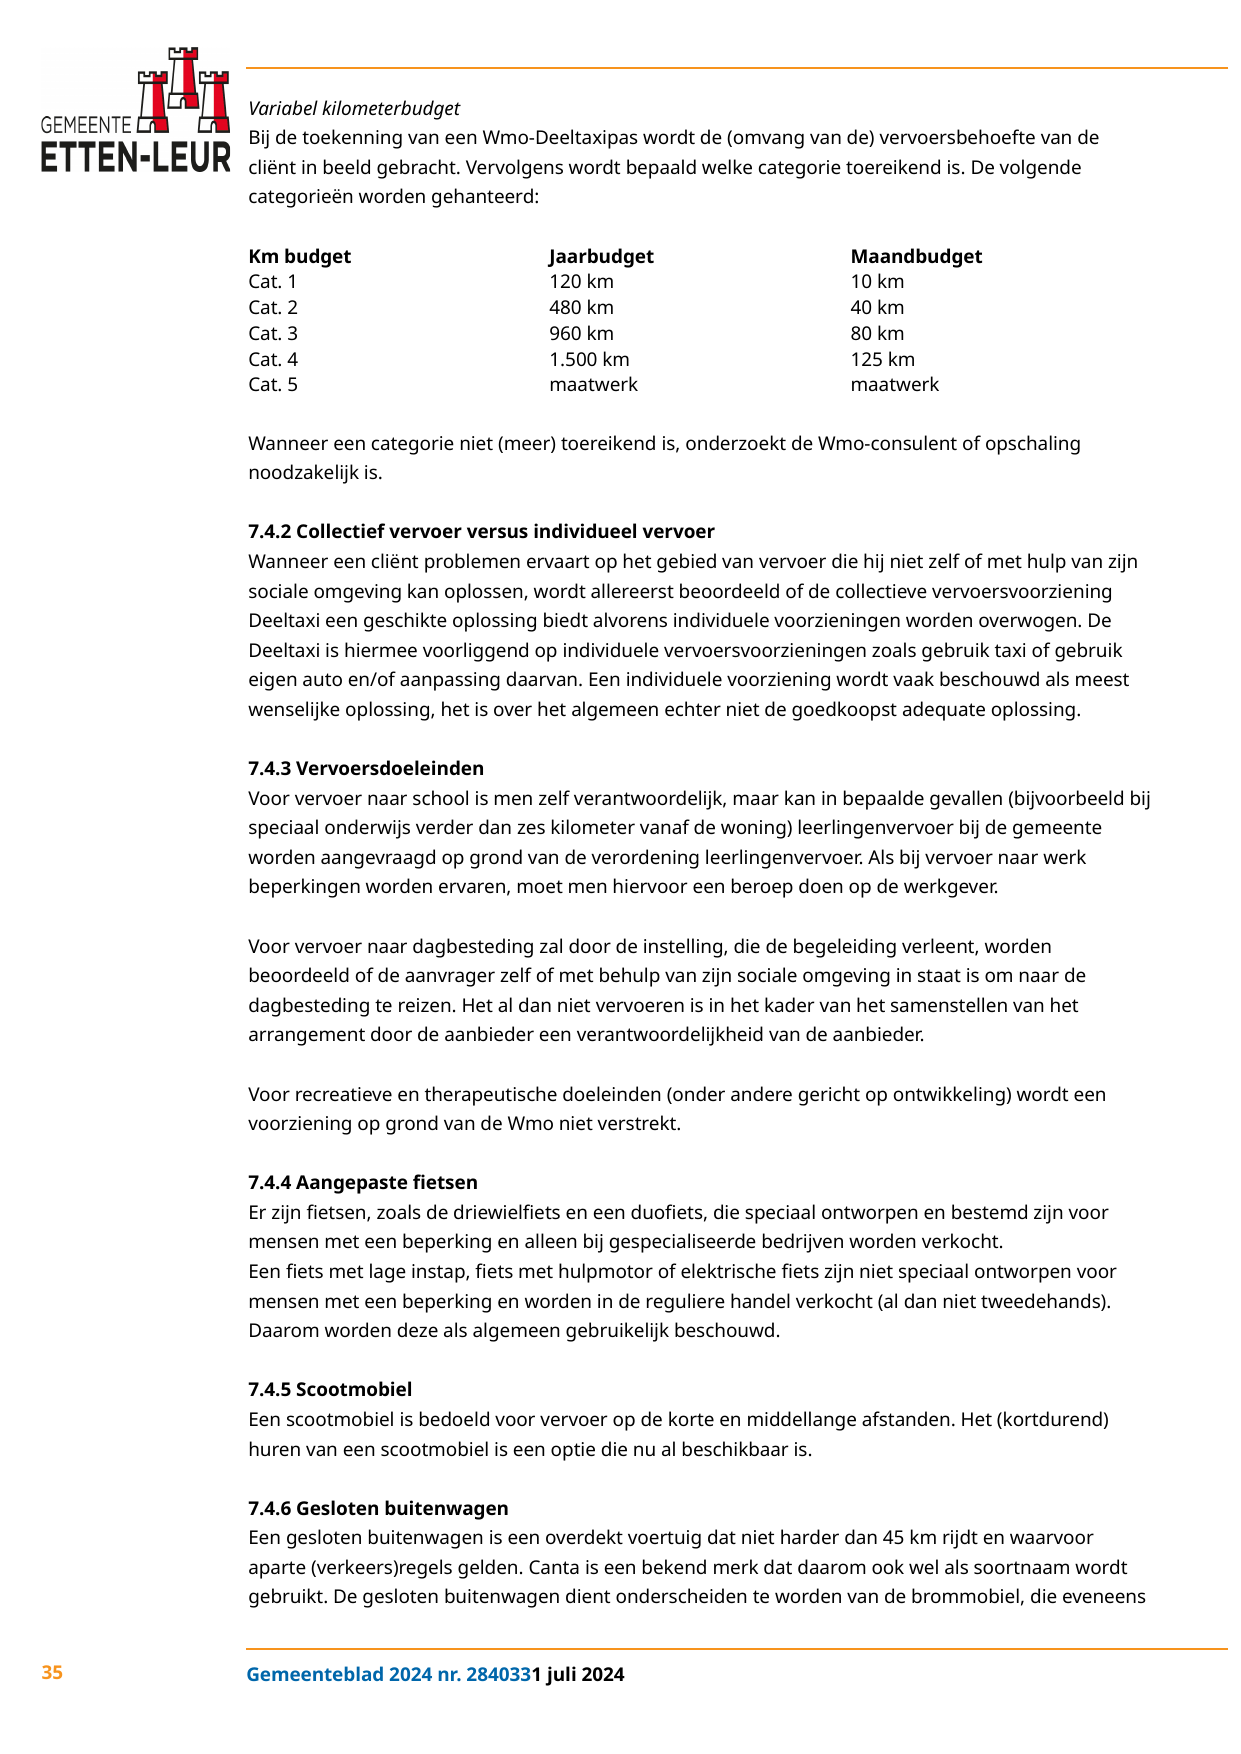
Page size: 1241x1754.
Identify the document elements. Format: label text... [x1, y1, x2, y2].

text 7.4.4 Aangepaste fietsen [248, 1169, 1152, 1195]
table_cell maatwerk [850, 371, 1152, 397]
picture [41, 47, 231, 172]
table_cell 125 km [850, 346, 1152, 371]
table_cell Cat. 4 [248, 346, 549, 371]
text 7.4.5 Scootmobiel [248, 1377, 1152, 1402]
table_cell 40 km [850, 294, 1152, 320]
text Voor vervoer naar dagbesteding zal door de instelling, die de begeleiding verleent, worden beoordeeld of de aanvrager zelf of met behulp van zijn sociale omgeving in staat is om naar de dagbesteding te reizen. Het al dan niet vervoeren is in het kader van het samenstellen van het arrangement door de aanbieder een verantwoordelijkheid van de aanbieder. [248, 933, 1152, 1047]
table_cell 480 km [549, 294, 850, 320]
text Wanneer een categorie niet (meer) toereikend is, onderzoekt de Wmo-consulent of opschaling noodzakelijk is. [248, 430, 1152, 485]
text Bij de toekenning van een Wmo-Deeltaxipas wordt de (omvang van de) vervoersbehoefte van de cliënt in beeld gebracht. Vervolgens wordt bepaald welke categorie toereikend is. De volgende categorieën worden gehanteerd: [248, 124, 1152, 209]
table_header Km budget [248, 243, 549, 268]
text Wanneer een cliënt problemen ervaart op het gebied van vervoer die hij niet zelf of met hulp van zijn sociale omgeving kan oplossen, wordt allereerst beoordeeld of de collectieve vervoersvoorziening Deeltaxi een geschikte oplossing biedt alvorens individuele voorzieningen worden overwogen. De Deeltaxi is hiermee voorliggend op individuele vervoersvoorzieningen zoals gebruik taxi of gebruik eigen auto en/of aanpassing daarvan. Een individuele voorziening wordt vaak beschouwd als meest wenselijke oplossing, het is over het algemeen echter niet de goedkoopst adequate oplossing. [248, 548, 1152, 722]
table_cell 80 km [850, 320, 1152, 346]
text Er zijn fietsen, zoals de driewielfiets en een duofiets, die speciaal ontworpen en bestemd zijn voor mensen met een beperking en alleen bij gespecialiseerde bedrijven worden verkocht. [248, 1199, 1152, 1254]
table_cell maatwerk [549, 371, 850, 397]
text 7.4.2 Collectief vervoer versus individueel vervoer [248, 519, 1152, 544]
table_cell Cat. 2 [248, 294, 549, 320]
text Een gesloten buitenwagen is een overdekt voertuig dat niet harder dan 45 km rijdt en waarvoor aparte (verkeers)regels gelden. Canta is een bekend merk dat daarom ook wel als soortnaam wordt gebruikt. De gesloten buitenwagen dient onderscheiden te worden van de brommobiel, die eveneens [248, 1524, 1152, 1609]
table_cell 960 km [549, 320, 850, 346]
table_cell Cat. 5 [248, 371, 549, 397]
table_header Maandbudget [850, 243, 1152, 268]
text Een scootmobiel is bedoeld voor vervoer op de korte en middellange afstanden. Het (kortdurend) huren van een scootmobiel is een optie die nu al beschikbaar is. [248, 1406, 1152, 1462]
table_cell Cat. 3 [248, 320, 549, 346]
text 7.4.3 Vervoersdoeleinden [248, 755, 1152, 781]
text Een fiets met lage instap, fiets met hulpmotor of elektrische fiets zijn niet speciaal ontworpen voor mensen met een beperking en worden in de reguliere handel verkocht (al dan niet tweedehands). Daarom worden deze als algemeen gebruikelijk beschouwd. [248, 1258, 1152, 1343]
table_cell 10 km [850, 269, 1152, 294]
text Variabel kilometerbudget [248, 95, 1152, 121]
table_cell 1.500 km [549, 346, 850, 371]
table_cell 120 km [549, 269, 850, 294]
text 7.4.6 Gesloten buitenwagen [248, 1495, 1152, 1521]
table_cell Cat. 1 [248, 269, 549, 294]
text Voor recreatieve en therapeutische doeleinden (onder andere gericht op ontwikkeling) wordt een voorziening op grond van de Wmo niet verstrekt. [248, 1081, 1152, 1136]
text Voor vervoer naar school is men zelf verantwoordelijk, maar kan in bepaalde gevallen (bijvoorbeeld bij speciaal onderwijs verder dan zes kilometer vanaf de woning) leerlingenvervoer bij de gemeente worden aangevraagd op grond van de verordening leerlingenvervoer. Als bij vervoer naar werk beperkingen worden ervaren, moet men hiervoor een beroep doen op de werkgever. [248, 785, 1152, 899]
table_header Jaarbudget [549, 243, 850, 268]
